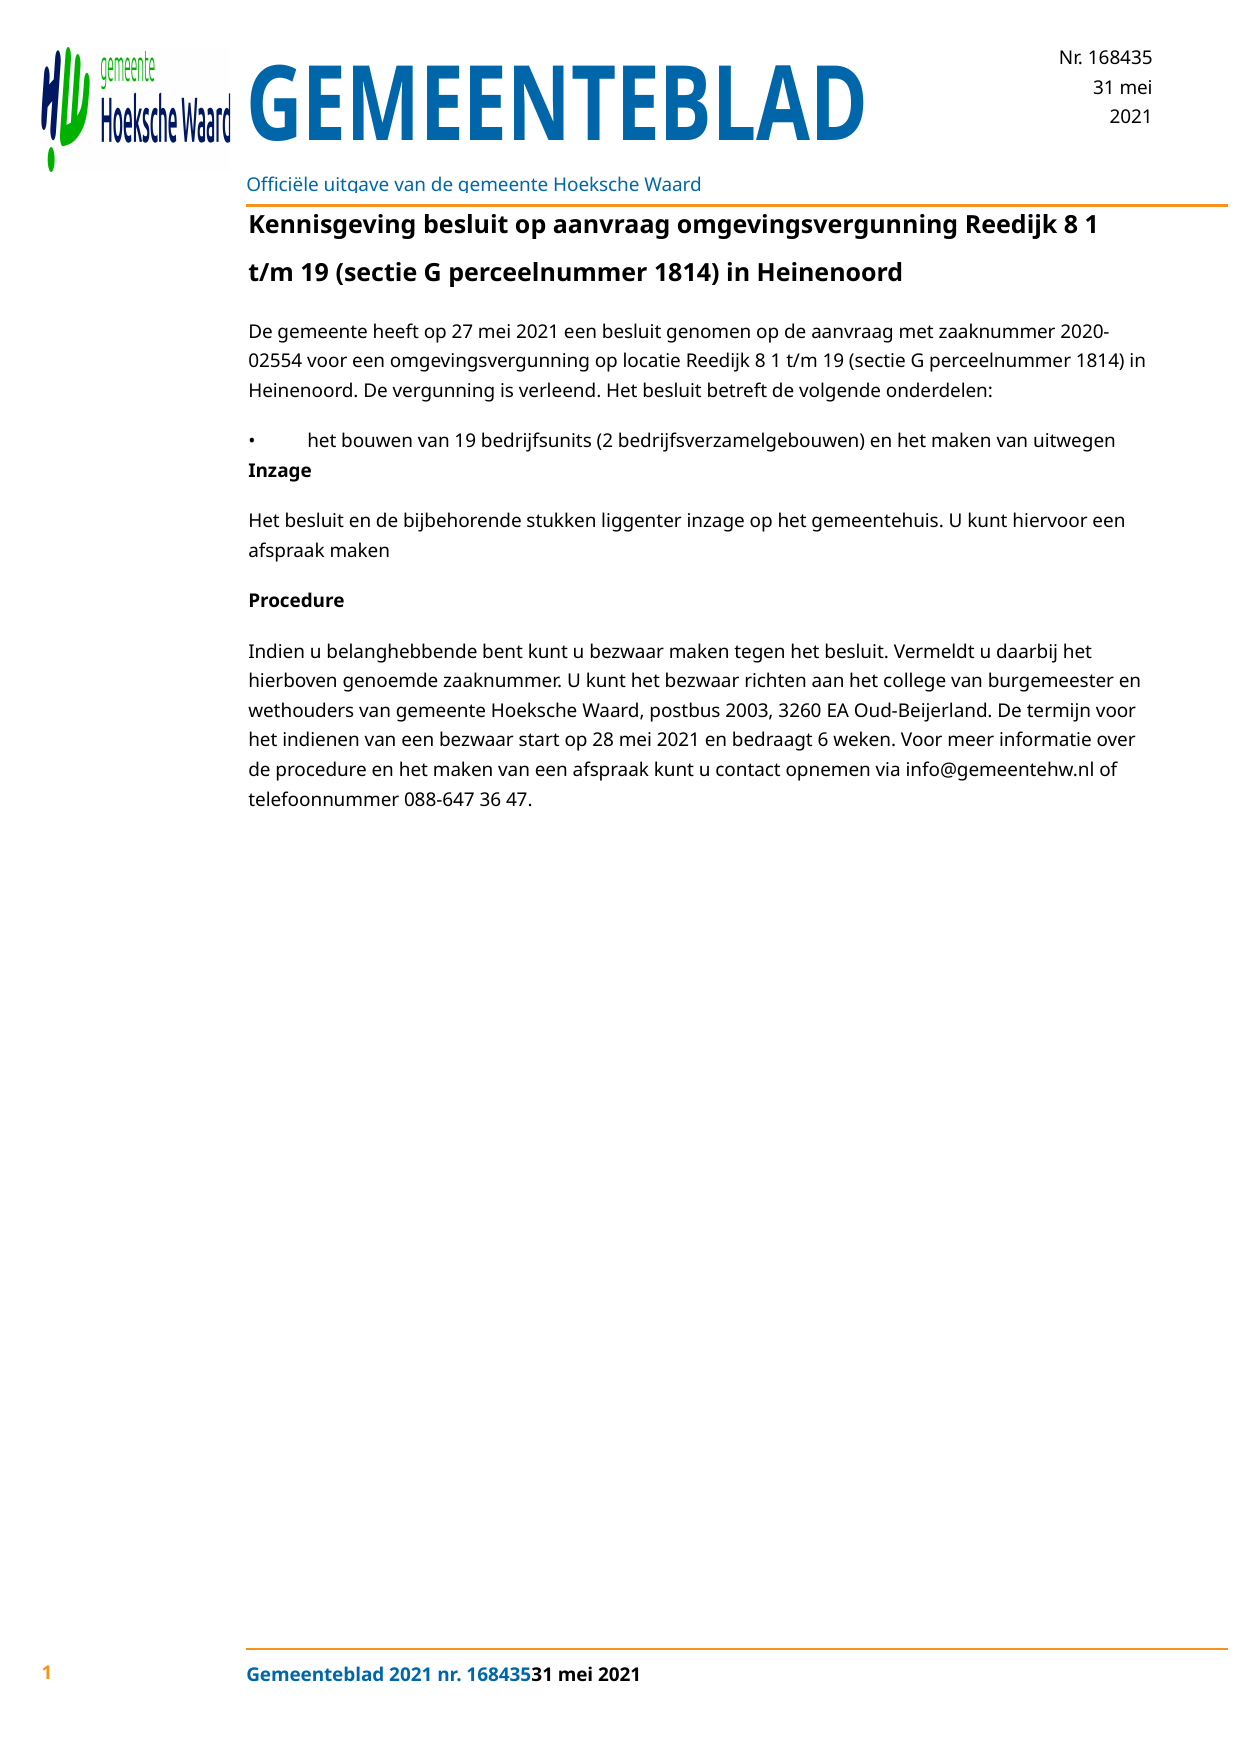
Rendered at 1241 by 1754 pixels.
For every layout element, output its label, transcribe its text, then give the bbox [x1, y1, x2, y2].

picture [41, 47, 231, 172]
text Het besluit en de bijbehorende stukken liggenter inzage op het gemeentehuis. U kunt hiervoor een afspraak maken [248, 507, 1152, 563]
text Indien u belanghebbende bent kunt u bezwaar maken tegen het besluit. Vermeldt u daarbij het hierboven genoemde zaaknummer. U kunt het bezwaar richten aan het college van burgemeester en wethouders van gemeente Hoeksche Waard, postbus 2003, 3260 EA Oud-Beijerland. De termijn voor het indienen van een bezwaar start op 28 mei 2021 en bedraagt 6 weken. Voor meer informatie over de procedure en het maken van een afspraak kunt u contact opnemen via info@gemeentehw.nl of telefoonnummer 088-647 36 47. [248, 638, 1152, 812]
text Inzage [248, 457, 1152, 483]
text Kennisgeving besluit op aanvraag omgevingsvergunning Reedijk 8 1 t/m 19 (sectie G perceelnummer 1814) in Heinenoord [248, 207, 1152, 288]
list het bouwen van 19 bedrijfsunits (2 bedrijfsverzamelgebouwen) en het maken van uitwegen [248, 427, 1152, 453]
text Procedure [248, 587, 1152, 613]
text De gemeente heeft op 27 mei 2021 een besluit genomen op de aanvraag met zaaknummer 2020-02554 voor een omgevingsvergunning op locatie Reedijk 8 1 t/m 19 (sectie G perceelnummer 1814) in Heinenoord. De vergunning is verleend. Het besluit betreft de volgende onderdelen: [248, 318, 1152, 403]
